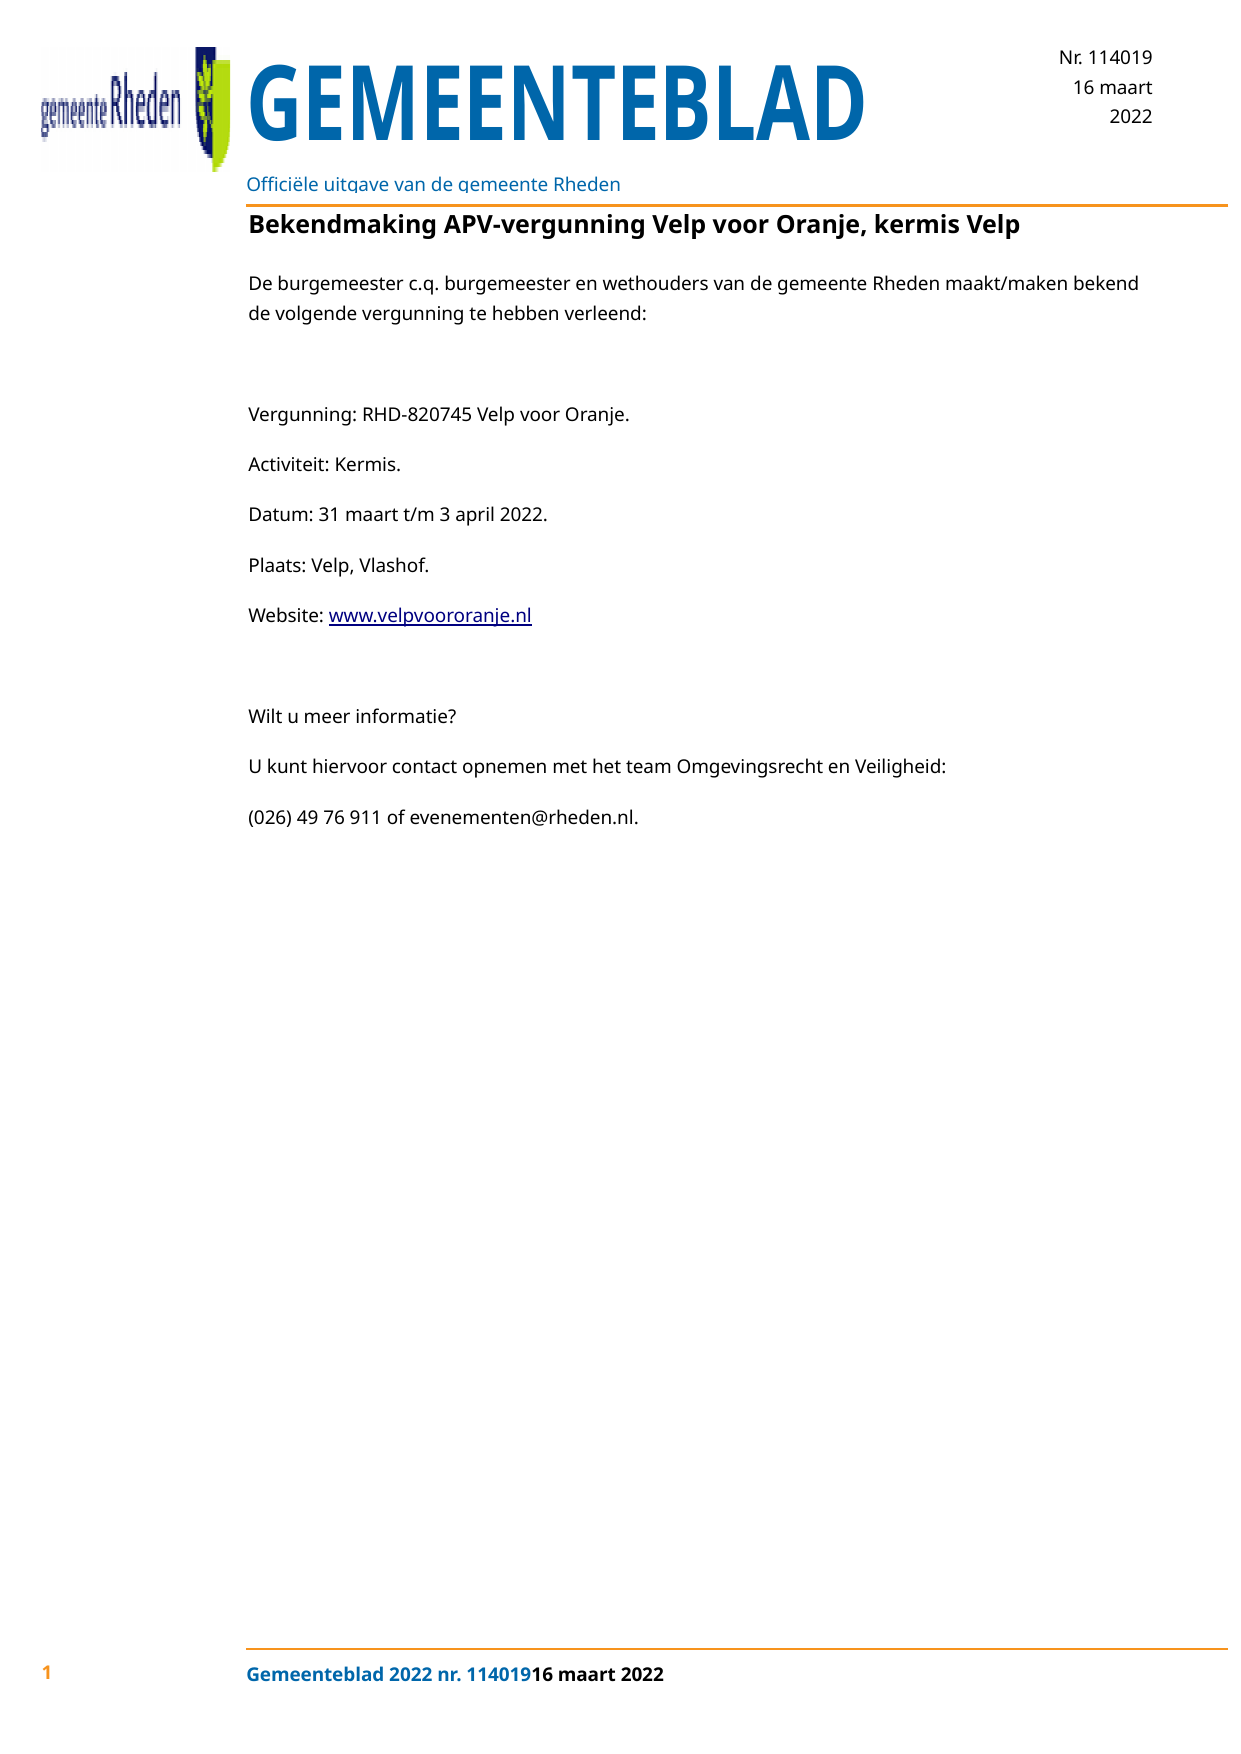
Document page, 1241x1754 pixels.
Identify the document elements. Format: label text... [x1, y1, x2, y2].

text Vergunning: RHD-820745 Velp voor Oranje. [248, 401, 1152, 426]
text Bekendmaking APV-vergunning Velp voor Oranje, kermis Velp [248, 207, 1152, 241]
text Plaats: Velp, Vlashof. [248, 552, 1152, 578]
text Datum: 31 maart t/m 3 april 2022. [248, 502, 1152, 527]
picture [41, 47, 231, 172]
text U kunt hiervoor contact opnemen met het team Omgevingsrecht en Veiligheid: [248, 754, 1152, 779]
text De burgemeester c.q. burgemeester en wethouders van de gemeente Rheden maakt/maken bekend de volgende vergunning te hebben verleend: [248, 270, 1152, 326]
text Activiteit: Kermis. [248, 451, 1152, 477]
text Wilt u meer informatie? [248, 703, 1152, 729]
text Website: www.velpvoororanje.nl [248, 602, 1152, 628]
text (026) 49 76 911 of evenementen@rheden.nl. [248, 804, 1152, 830]
